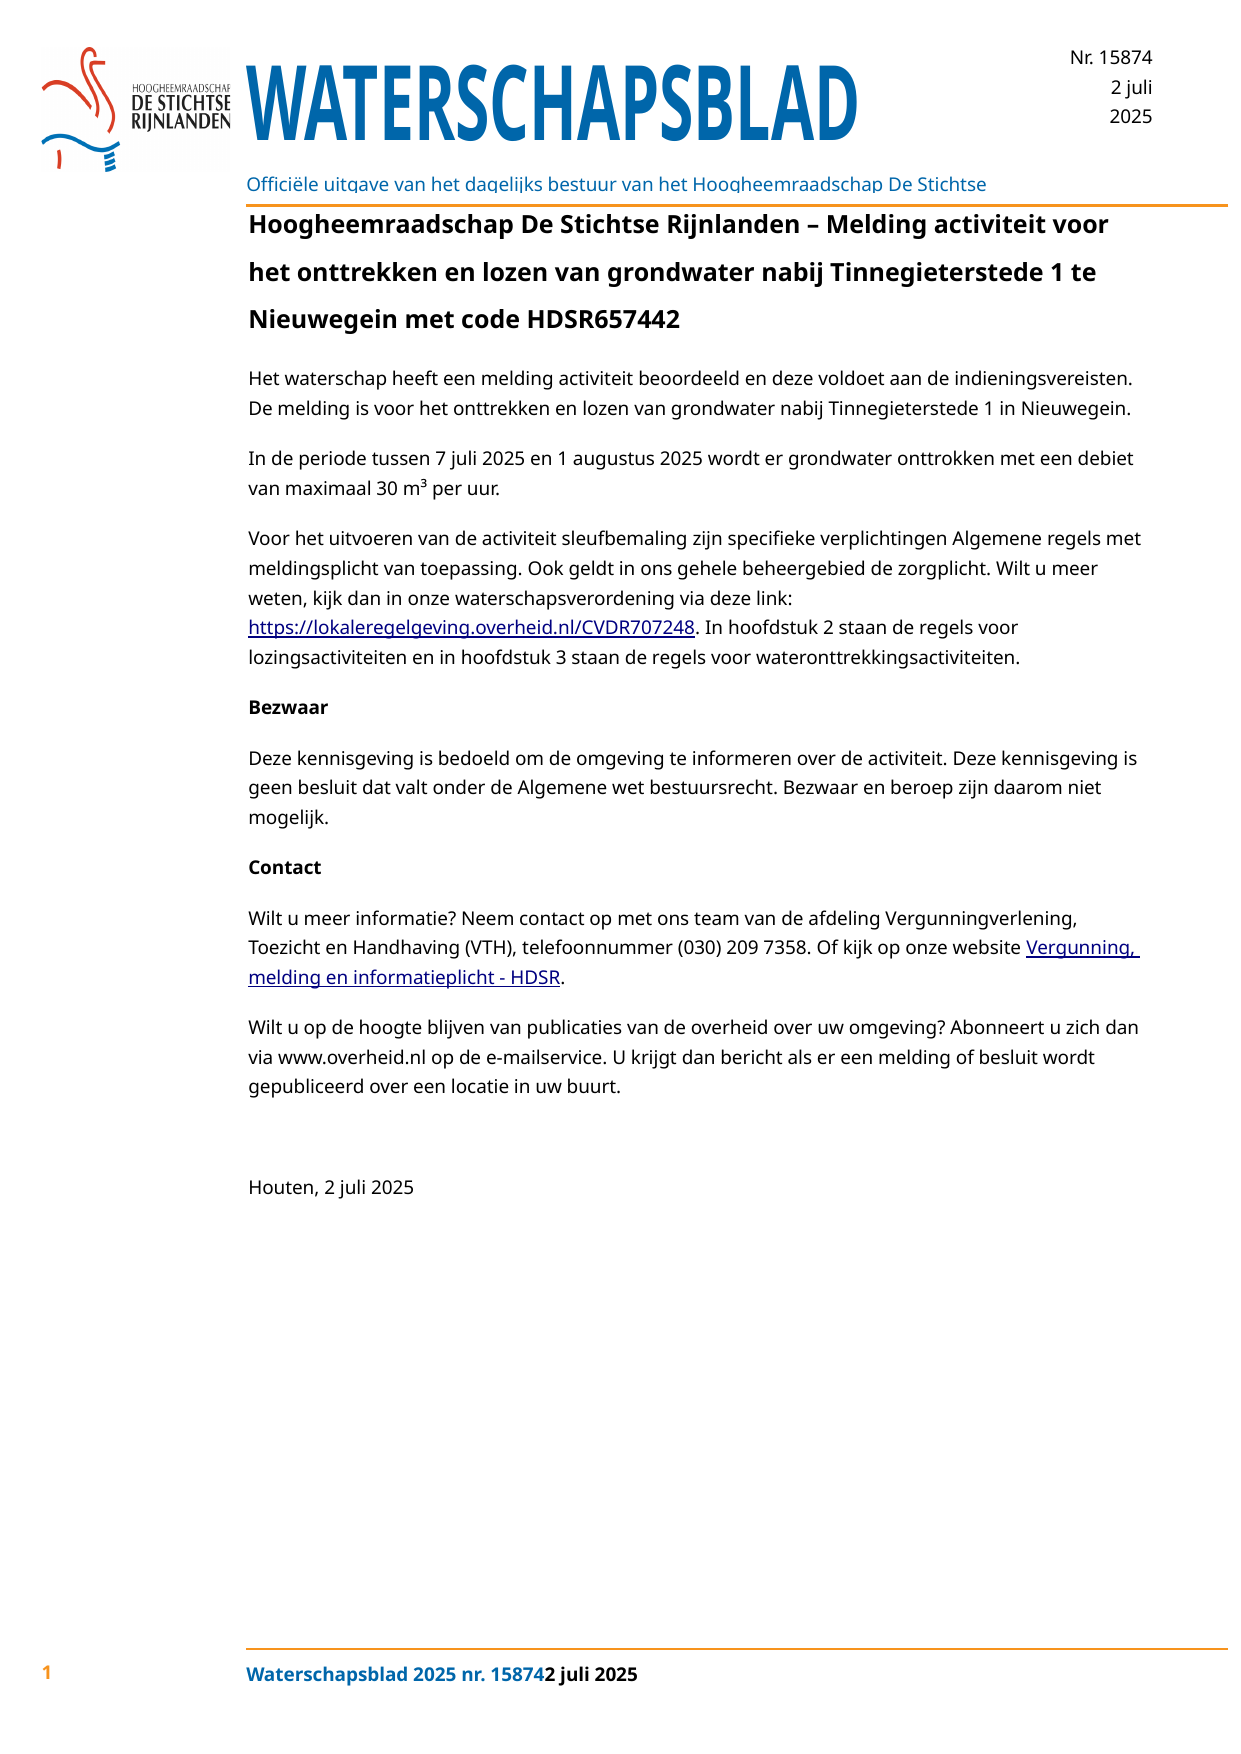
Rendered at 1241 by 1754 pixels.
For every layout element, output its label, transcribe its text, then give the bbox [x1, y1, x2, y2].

text Wilt u meer informatie? Neem contact op met ons team van de afdeling Vergunningverlening, Toezicht en Handhaving (VTH), telefoonnummer (030) 209 7358. Of kijk op onze website Vergunning, melding en informatieplicht - HDSR. [248, 905, 1152, 989]
text Voor het uitvoeren van de activiteit sleufbemaling zijn specifieke verplichtingen Algemene regels met meldingsplicht van toepassing. Ook geldt in ons gehele beheergebied de zorgplicht. Wilt u meer weten, kijk dan in onze waterschapsverordening via deze link: https://lokaleregelgeving.overheid.nl/CVDR707248. In hoofdstuk 2 staan de regels voor lozingsactiviteiten en in hoofdstuk 3 staan de regels voor wateronttrekkingsactiviteiten. [248, 526, 1152, 669]
text In de periode tussen 7 juli 2025 en 1 augustus 2025 wordt er grondwater onttrokken met een debiet van maximaal 30 m³ per uur. [248, 446, 1152, 501]
text Bezwaar [248, 694, 1152, 720]
text Het waterschap heeft een melding activiteit beoordeeld en deze voldoet aan de indieningsvereisten. De melding is voor het onttrekken en lozen van grondwater nabij Tinnegieterstede 1 in Nieuwegein. [248, 366, 1152, 421]
text Contact [248, 854, 1152, 880]
text Houten, 2 juli 2025 [248, 1174, 1152, 1200]
text Hoogheemraadschap De Stichtse Rijnlanden – Melding activiteit voor het onttrekken en lozen van grondwater nabij Tinnegieterstede 1 te Nieuwegein met code HDSR657442 [248, 207, 1152, 336]
text Deze kennisgeving is bedoeld om de omgeving te informeren over de activiteit. Deze kennisgeving is geen besluit dat valt onder de Algemene wet bestuursrecht. Bezwaar en beroep zijn daarom niet mogelijk. [248, 745, 1152, 829]
picture [41, 47, 231, 172]
text Wilt u op de hoogte blijven van publicaties van de overheid over uw omgeving? Abonneert u zich dan via www.overheid.nl op de e-mailservice. U krijgt dan bericht als er een melding of besluit wordt gepubliceerd over een locatie in uw buurt. [248, 1014, 1152, 1099]
